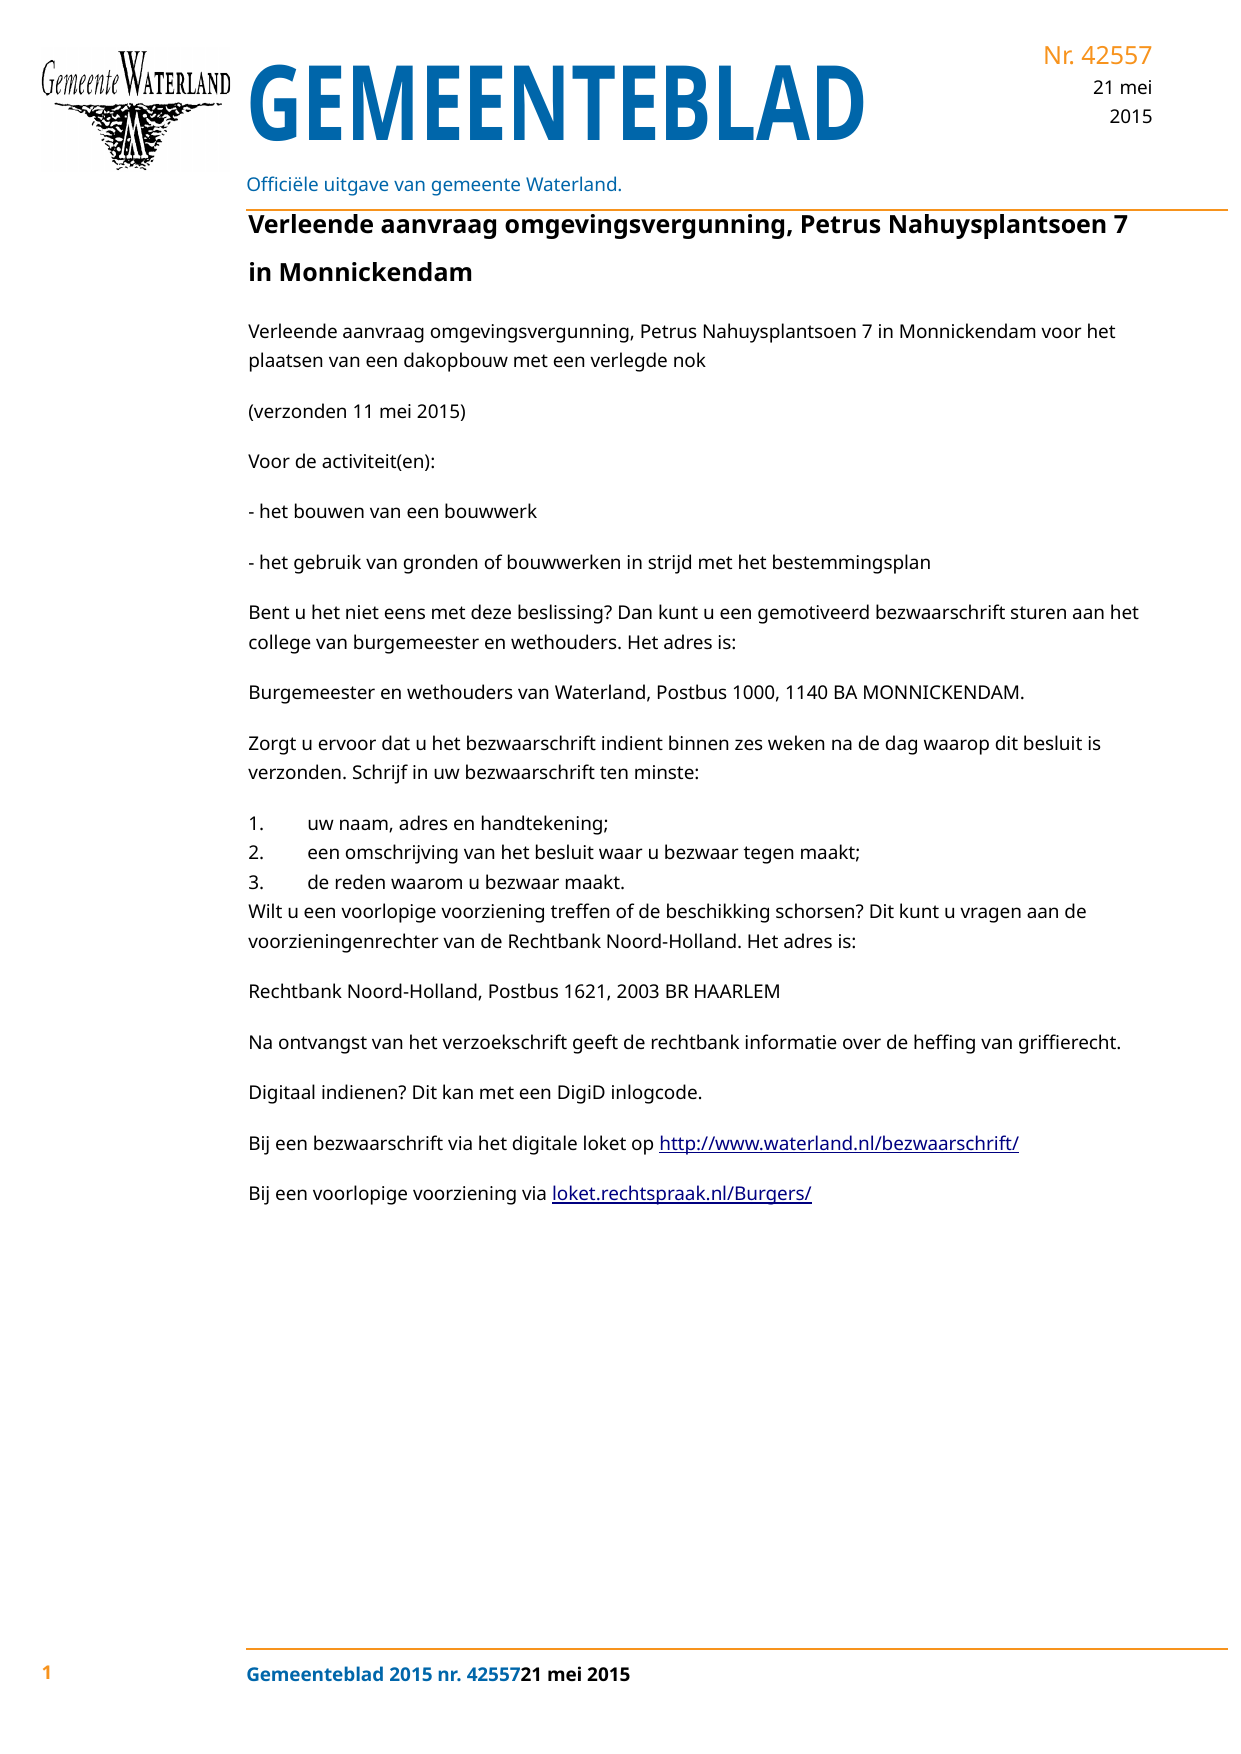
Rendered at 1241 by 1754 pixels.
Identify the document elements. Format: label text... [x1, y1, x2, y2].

picture [41, 47, 231, 172]
text Burgemeester en wethouders van Waterland, Postbus 1000, 1140 BA MONNICKENDAM. [248, 679, 1152, 705]
text (verzonden 11 mei 2015) [248, 398, 1152, 424]
text Verleende aanvraag omgevingsvergunning, Petrus Nahuysplantsoen 7 in Monnickendam [248, 211, 1152, 288]
text Zorgt u ervoor dat u het bezwaarschrift indient binnen zes weken na de dag waarop dit besluit is verzonden. Schrijf in uw bezwaarschrift ten minste: [248, 730, 1152, 785]
text Rechtbank Noord-Holland, Postbus 1621, 2003 BR HAARLEM [248, 979, 1152, 1004]
text - het bouwen van een bouwwerk [248, 499, 1152, 524]
text Bij een voorlopige voorziening via loket.rechtspraak.nl/Burgers/ [248, 1180, 1152, 1206]
list de reden waarom u bezwaar maakt. [248, 869, 1152, 895]
text Voor de activiteit(en): [248, 448, 1152, 474]
text Bent u het niet eens met deze beslissing? Dan kunt u een gemotiveerd bezwaarschrift sturen aan het college van burgemeester en wethouders. Het adres is: [248, 599, 1152, 655]
list uw naam, adres en handtekening; [248, 810, 1152, 836]
text Bij een bezwaarschrift via het digitale loket op http://www.waterland.nl/bezwaarschrift/ [248, 1130, 1152, 1156]
text Na ontvangst van het verzoekschrift geeft de rechtbank informatie over de heffing van griffierecht. [248, 1029, 1152, 1055]
text - het gebruik van gronden of bouwwerken in strijd met het bestemmingsplan [248, 549, 1152, 575]
text Wilt u een voorlopige voorziening treffen of de beschikking schorsen? Dit kunt u vragen aan de voorzieningenrechter van de Rechtbank Noord-Holland. Het adres is: [248, 899, 1152, 954]
text Digitaal indienen? Dit kan met een DigiD inlogcode. [248, 1079, 1152, 1105]
text Verleende aanvraag omgevingsvergunning, Petrus Nahuysplantsoen 7 in Monnickendam voor het plaatsen van een dakopbouw met een verlegde nok [248, 318, 1152, 373]
list een omschrijving van het besluit waar u bezwaar tegen maakt; [248, 839, 1152, 865]
